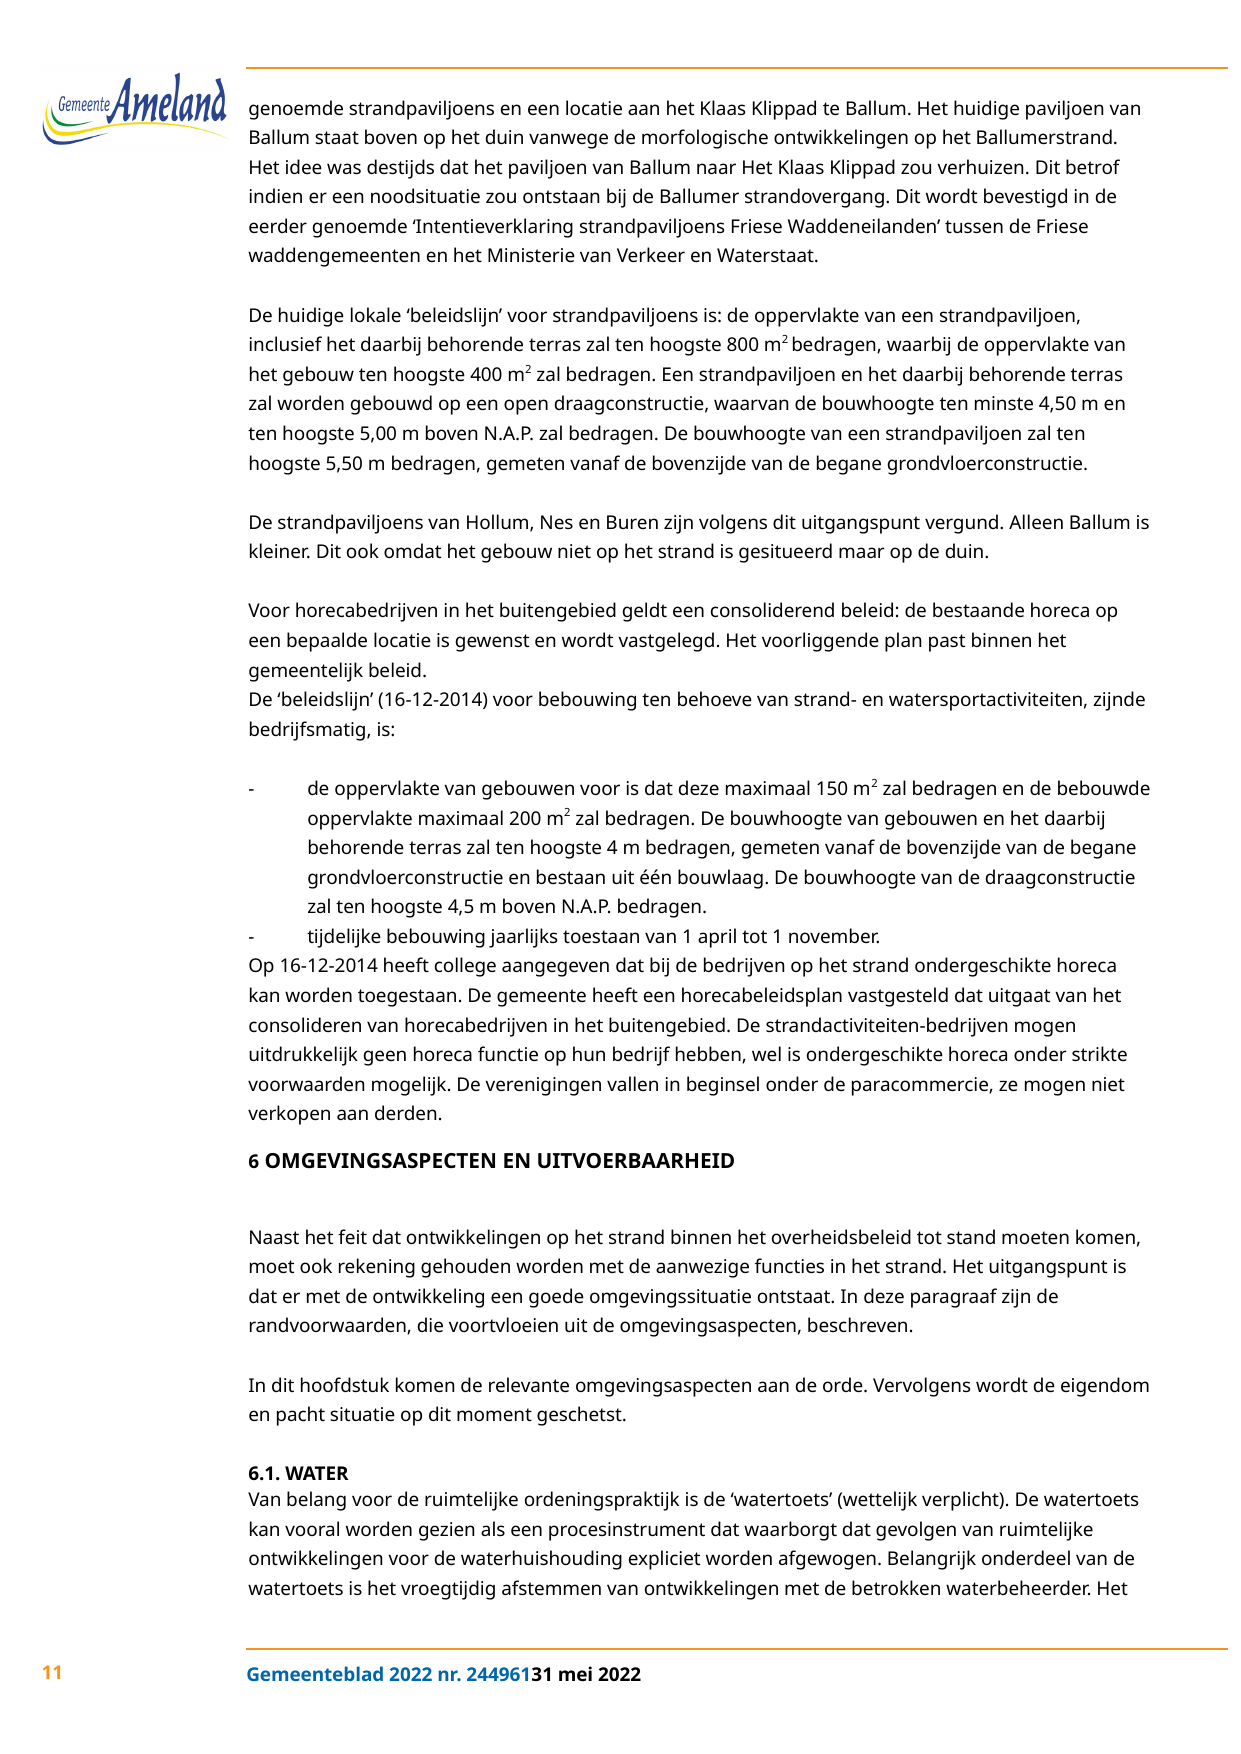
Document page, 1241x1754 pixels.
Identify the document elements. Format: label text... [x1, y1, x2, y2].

text Op 16-12-2014 heeft college aangegeven dat bij de bedrijven op het strand ondergeschikte horeca kan worden toegestaan. De gemeente heeft een horecabeleidsplan vastgesteld dat uitgaat van het consolideren van horecabedrijven in het buitengebied. De strandactiviteiten-bedrijven mogen uitdrukkelijk geen horeca functie op hun bedrijf hebben, wel is ondergeschikte horeca onder strikte voorwaarden mogelijk. De verenigingen vallen in beginsel onder de paracommercie, ze mogen niet verkopen aan derden. [248, 953, 1152, 1126]
text Van belang voor de ruimtelijke ordeningspraktijk is de ‘watertoets’ (wettelijk verplicht). De watertoets kan vooral worden gezien als een procesinstrument dat waarborgt dat gevolgen van ruimtelijke ontwikkelingen voor de waterhuishouding expliciet worden afgewogen. Belangrijk onderdeel van de watertoets is het vroegtijdig afstemmen van ontwikkelingen met de betrokken waterbeheerder. Het [248, 1486, 1152, 1601]
list de oppervlakte van gebouwen voor is dat deze maximaal 150 m2 zal bedragen en de bebouwde oppervlakte maximaal 200 m2 zal bedragen. De bouwhoogte van gebouwen en het daarbij behorende terras zal ten hoogste 4 m bedragen, gemeten vanaf de bovenzijde van de begane grondvloerconstructie en bestaan uit één bouwlaag. De bouwhoogte van de draagconstructie zal ten hoogste 4,5 m boven N.A.P. bedragen. [248, 775, 1152, 919]
text In dit hoofdstuk komen de relevante omgevingsaspecten aan de orde. Vervolgens wordt de eigendom en pacht situatie op dit moment geschetst. [248, 1372, 1152, 1427]
picture [41, 47, 231, 172]
text De strandpaviljoens van Hollum, Nes en Buren zijn volgens dit uitgangspunt vergund. Alleen Ballum is kleiner. Dit ook omdat het gebouw niet op het strand is gesitueerd maar op de duin. [248, 509, 1152, 564]
text Naast het feit dat ontwikkelingen op het strand binnen het overheidsbeleid tot stand moeten komen, moet ook rekening gehouden worden met de aanwezige functies in het strand. Het uitgangspunt is dat er met de ontwikkeling een goede omgevingssituatie ontstaat. In deze paragraaf zijn de randvoorwaarden, die voortvloeien uit de omgevingsaspecten, beschreven. [248, 1224, 1152, 1338]
list tijdelijke bebouwing jaarlijks toestaan van 1 april tot 1 november. [248, 923, 1152, 949]
text genoemde strandpaviljoens en een locatie aan het Klaas Klippad te Ballum. Het huidige paviljoen van Ballum staat boven op het duin vanwege de morfologische ontwikkelingen op het Ballumerstrand. Het idee was destijds dat het paviljoen van Ballum naar Het Klaas Klippad zou verhuizen. Dit betrof indien er een noodsituatie zou ontstaan bij de Ballumer strandovergang. Dit wordt bevestigd in de eerder genoemde ‘Intentieverklaring strandpaviljoens Friese Waddeneilanden’ tussen de Friese waddengemeenten en het Ministerie van Verkeer en Waterstaat. [248, 95, 1152, 268]
text 6.1. WATER [248, 1461, 1152, 1486]
text Voor horecabedrijven in het buitengebied geldt een consoliderend beleid: de bestaande horeca op een bepaalde locatie is gewenst en wordt vastgelegd. Het voorliggende plan past binnen het gemeentelijk beleid. [248, 598, 1152, 683]
text 6 OMGEVINGSASPECTEN EN UITVOERBAARHEID [248, 1146, 1152, 1175]
text De huidige lokale ‘beleidslijn’ voor strandpaviljoens is: de oppervlakte van een strandpaviljoen, inclusief het daarbij behorende terras zal ten hoogste 800 m2 bedragen, waarbij de oppervlakte van het gebouw ten hoogste 400 m2 zal bedragen. Een strandpaviljoen en het daarbij behorende terras zal worden gebouwd op een open draagconstructie, waarvan de bouwhoogte ten minste 4,50 m en ten hoogste 5,00 m boven N.A.P. zal bedragen. De bouwhoogte van een strandpaviljoen zal ten hoogste 5,50 m bedragen, gemeten vanaf de bovenzijde van de begane grondvloerconstructie. [248, 302, 1152, 476]
text De ‘beleidslijn’ (16-12-2014) voor bebouwing ten behoeve van strand- en watersportactiviteiten, zijnde bedrijfsmatig, is: [248, 686, 1152, 742]
